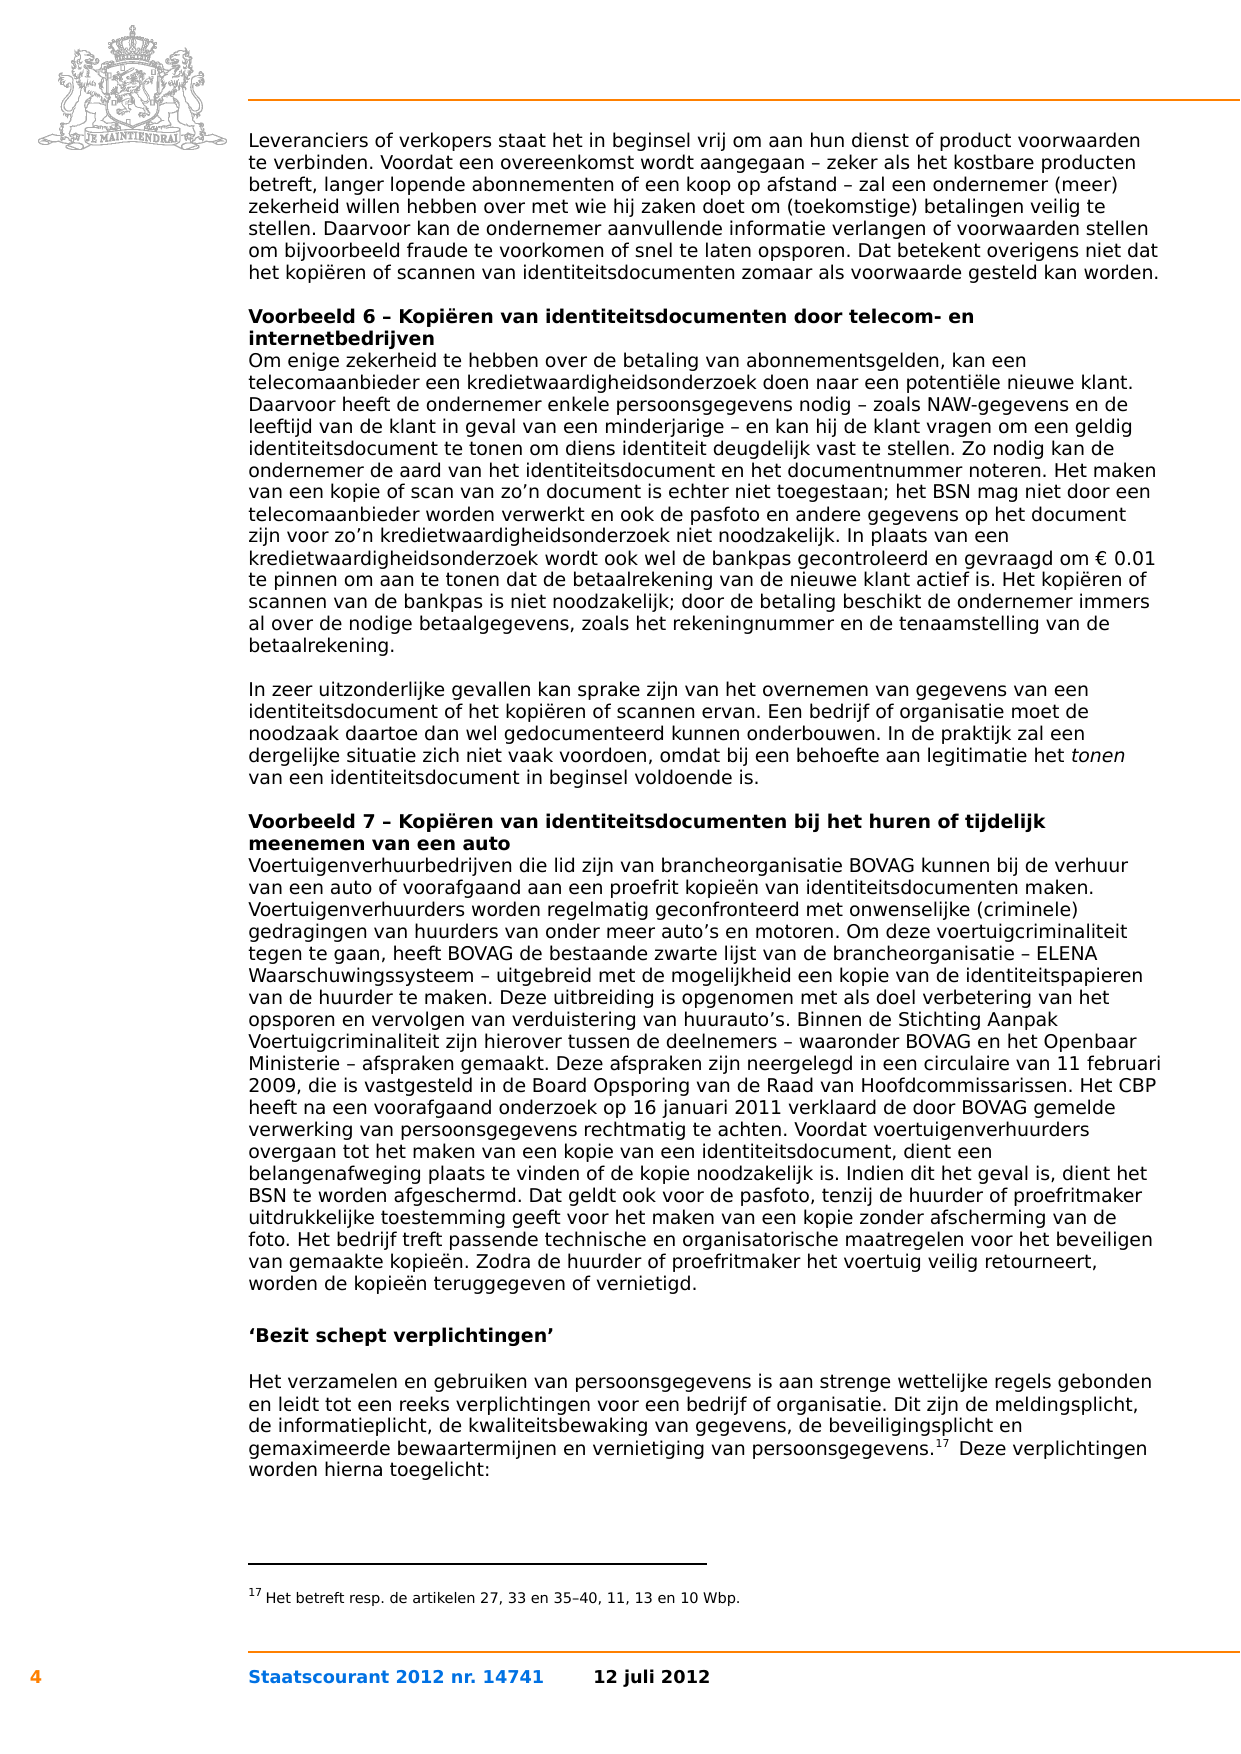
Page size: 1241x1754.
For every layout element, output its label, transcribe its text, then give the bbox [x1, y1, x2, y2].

text Leveranciers of verkopers staat het in beginsel vrij om aan hun dienst of product voorwaarden te verbinden. Voordat een overeenkomst wordt aangegaan – zeker als het kostbare producten betreft, langer lopende abonnementen of een koop op afstand – zal een ondernemer (meer) zekerheid willen hebben over met wie hij zaken doet om (toekomstige) betalingen veilig te stellen. Daarvoor kan de ondernemer aanvullende informatie verlangen of voorwaarden stellen om bijvoorbeeld fraude te voorkomen of snel te laten opsporen. Dat betekent overigens niet dat het kopiëren of scannen van identiteitsdocumenten zomaar als voorwaarde gesteld kan worden. [248, 130, 1163, 284]
text Voorbeeld 6 – Kopiëren van identiteitsdocumenten door telecom- en internetbedrijven [248, 306, 1163, 349]
text Het betreft resp. de artikelen 27, 33 en 35–40, 11, 13 en 10 Wbp. [248, 1586, 1163, 1608]
text Voertuigenverhuurbedrijven die lid zijn van brancheorganisatie BOVAG kunnen bij de verhuur van een auto of voorafgaand aan een proefrit kopieën van identiteitsdocumenten maken. Voertuigenverhuurders worden regelmatig geconfronteerd met onwenselijke (criminele) gedragingen van huurders van onder meer auto’s en motoren. Om deze voertuigcriminaliteit tegen te gaan, heeft BOVAG de bestaande zwarte lijst van de brancheorganisatie – ELENA Waarschuwingssysteem – uitgebreid met de mogelijkheid een kopie van de identiteitspapieren van de huurder te maken. Deze uitbreiding is opgenomen met als doel verbetering van het opsporen en vervolgen van verduistering van huurauto’s. Binnen de Stichting Aanpak Voertuigcriminaliteit zijn hierover tussen de deelnemers – waaronder BOVAG en het Openbaar Ministerie – afspraken gemaakt. Deze afspraken zijn neergelegd in een circulaire van 11 februari 2009, die is vastgesteld in de Board Opsporing van de Raad van Hoofdcommissarissen. Het CBP heeft na een voorafgaand onderzoek op 16 januari 2011 verklaard de door BOVAG gemelde verwerking van persoonsgegevens rechtmatig te achten. Voordat voertuigenverhuurders overgaan tot het maken van een kopie van een identiteitsdocument, dient een belangenafweging plaats te vinden of de kopie noodzakelijk is. Indien dit het geval is, dient het BSN te worden afgeschermd. Dat geldt ook voor de pasfoto, tenzij de huurder of proefritmaker uitdrukkelijke toestemming geeft voor het maken van een kopie zonder afscherming van de foto. Het bedrijf treft passende technische en organisatorische maatregelen voor het beveiligen van gemaakte kopieën. Zodra de huurder of proefritmaker het voertuig veilig retourneert, worden de kopieën teruggegeven of vernietigd. [248, 855, 1163, 1294]
text Voorbeeld 7 – Kopiëren van identiteitsdocumenten bij het huren of tijdelijk meenemen van een auto [248, 811, 1163, 855]
subtitle ‘Bezit schept verplichtingen’ [248, 1324, 1163, 1346]
text Het verzamelen en gebruiken van persoonsgegevens is aan strenge wettelijke regels gebonden en leidt tot een reeks verplichtingen voor een bedrijf of organisatie. Dit zijn de meldingsplicht, de informatieplicht, de kwaliteitsbewaking van gegevens, de beveiligingsplicht en gemaximeerde bewaartermijnen en vernietiging van persoonsgegevens. Deze verplichtingen worden hierna toegelicht: [248, 1371, 1163, 1481]
text In zeer uitzonderlijke gevallen kan sprake zijn van het overnemen van gegevens van een identiteitsdocument of het kopiëren of scannen ervan. Een bedrijf of organisatie moet de noodzaak daartoe dan wel gedocumenteerd kunnen onderbouwen. In de praktijk zal een dergelijke situatie zich niet vaak voordoen, omdat bij een behoefte aan legitimatie het tonen van een identiteitsdocument in beginsel voldoende is. [248, 679, 1163, 789]
picture [38, 25, 227, 150]
text Om enige zekerheid te hebben over de betaling van abonnementsgelden, kan een telecomaanbieder een kredietwaardigheidsonderzoek doen naar een potentiële nieuwe klant. Daarvoor heeft de ondernemer enkele persoonsgegevens nodig – zoals NAW-gegevens en de leeftijd van de klant in geval van een minderjarige – en kan hij de klant vragen om een geldig identiteitsdocument te tonen om diens identiteit deugdelijk vast te stellen. Zo nodig kan de ondernemer de aard van het identiteitsdocument en het documentnummer noteren. Het maken van een kopie of scan van zo’n document is echter niet toegestaan; het BSN mag niet door een telecomaanbieder worden verwerkt en ook de pasfoto en andere gegevens op het document zijn voor zo’n kredietwaardigheidsonderzoek niet noodzakelijk. In plaats van een kredietwaardigheidsonderzoek wordt ook wel de bankpas gecontroleerd en gevraagd om € 0.01 te pinnen om aan te tonen dat de betaalrekening van de nieuwe klant actief is. Het kopiëren of scannen van de bankpas is niet noodzakelijk; door de betaling beschikt de ondernemer immers al over de nodige betaalgegevens, zoals het rekeningnummer en de tenaamstelling van de betaalrekening. [248, 349, 1163, 657]
